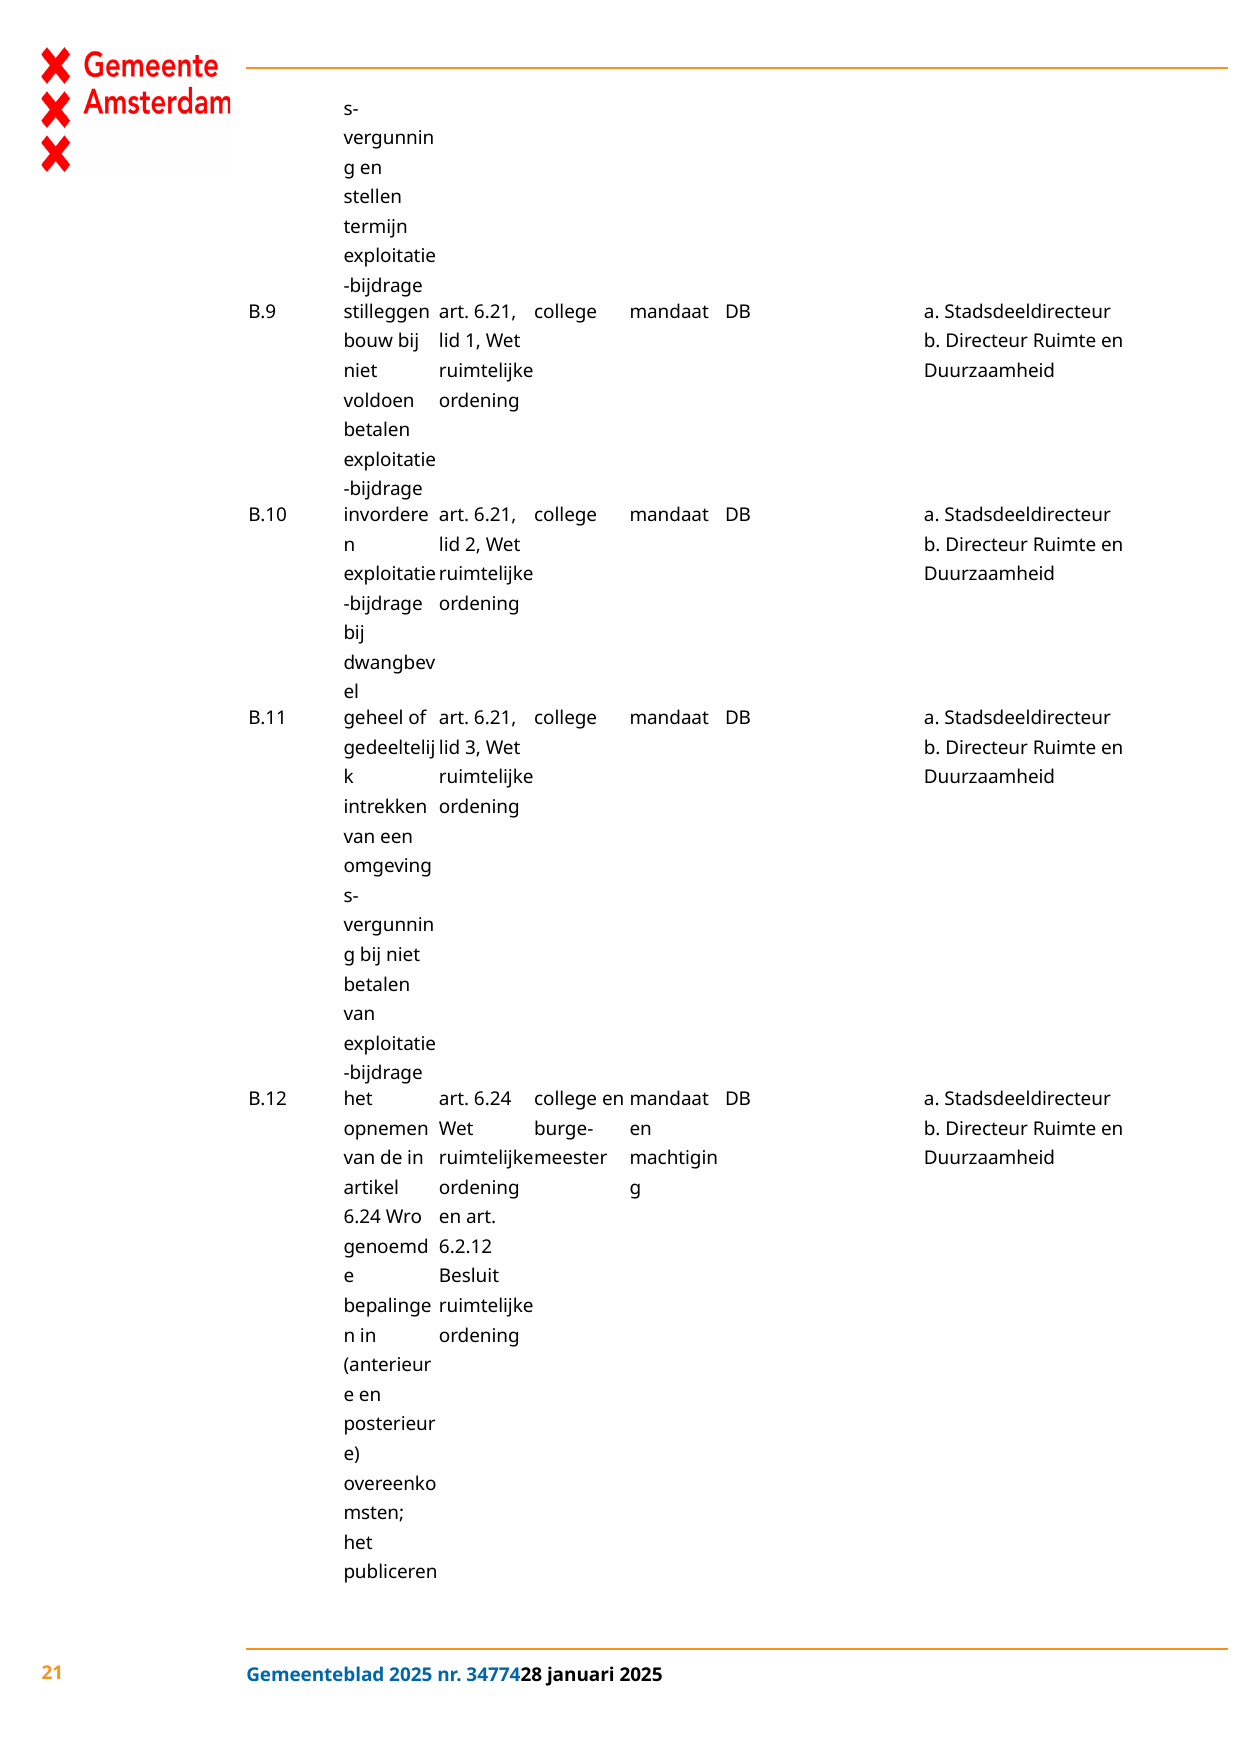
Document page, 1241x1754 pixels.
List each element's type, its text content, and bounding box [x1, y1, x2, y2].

table_cell het opnemen van de in artikel 6.24 Wro genoemde bepalingen in (anterieure en posterieure) overeenkomsten; het publiceren [343, 1085, 439, 1584]
table_cell [248, 95, 343, 298]
table_cell art. 6.21, lid 1, Wet ruimtelijke ordening [439, 298, 534, 501]
table_cell [820, 298, 924, 501]
table_cell [820, 1085, 924, 1584]
table_cell college [534, 298, 629, 501]
table_cell B.9 [248, 298, 343, 501]
table_cell [534, 95, 629, 298]
table_cell a. Stadsdeeldirecteur b. Directeur Ruimte en Duurzaamheid [924, 501, 1152, 704]
table_cell art. 6.21, lid 3, Wet ruimtelijke ordening [439, 705, 534, 1085]
table_cell DB [725, 705, 820, 1085]
table_cell [820, 705, 924, 1085]
table_cell DB [725, 501, 820, 704]
table_cell college en burge-meester [534, 1085, 629, 1584]
table_cell [820, 501, 924, 704]
table_cell stilleggen bouw bij niet voldoen betalen exploitatie-bijdrage [343, 298, 439, 501]
table_cell [725, 95, 820, 298]
table_cell college [534, 501, 629, 704]
table_cell mandaat [629, 501, 725, 704]
picture [41, 47, 231, 172]
table_cell B.11 [248, 705, 343, 1085]
table_cell mandaat [629, 298, 725, 501]
table_cell B.12 [248, 1085, 343, 1584]
table_cell [439, 95, 534, 298]
table_cell art. 6.21, lid 2, Wet ruimtelijke ordening [439, 501, 534, 704]
table_cell DB [725, 298, 820, 501]
table_cell invorderen exploitatie-bijdrage bij dwangbevel [343, 501, 439, 704]
table_cell [924, 95, 1152, 298]
table_cell a. Stadsdeeldirecteur b. Directeur Ruimte en Duurzaamheid [924, 298, 1152, 501]
table_cell s-vergunning en stellen termijn exploitatie-bijdrage [343, 95, 439, 298]
table_cell art. 6.24 Wet ruimtelijke ordening en art. 6.2.12 Besluit ruimtelijke ordening [439, 1085, 534, 1584]
table_cell mandaat [629, 705, 725, 1085]
table_cell a. Stadsdeeldirecteur b. Directeur Ruimte en Duurzaamheid [924, 1085, 1152, 1584]
table_cell [820, 95, 924, 298]
table_cell mandaat en machtiging [629, 1085, 725, 1584]
table_cell a. Stadsdeeldirecteur b. Directeur Ruimte en Duurzaamheid [924, 705, 1152, 1085]
table_cell college [534, 705, 629, 1085]
table_cell B.10 [248, 501, 343, 704]
table_cell DB [725, 1085, 820, 1584]
table_cell [629, 95, 725, 298]
table_cell geheel of gedeeltelijk intrekken van een omgevings-vergunning bij niet betalen van exploitatie-bijdrage [343, 705, 439, 1085]
